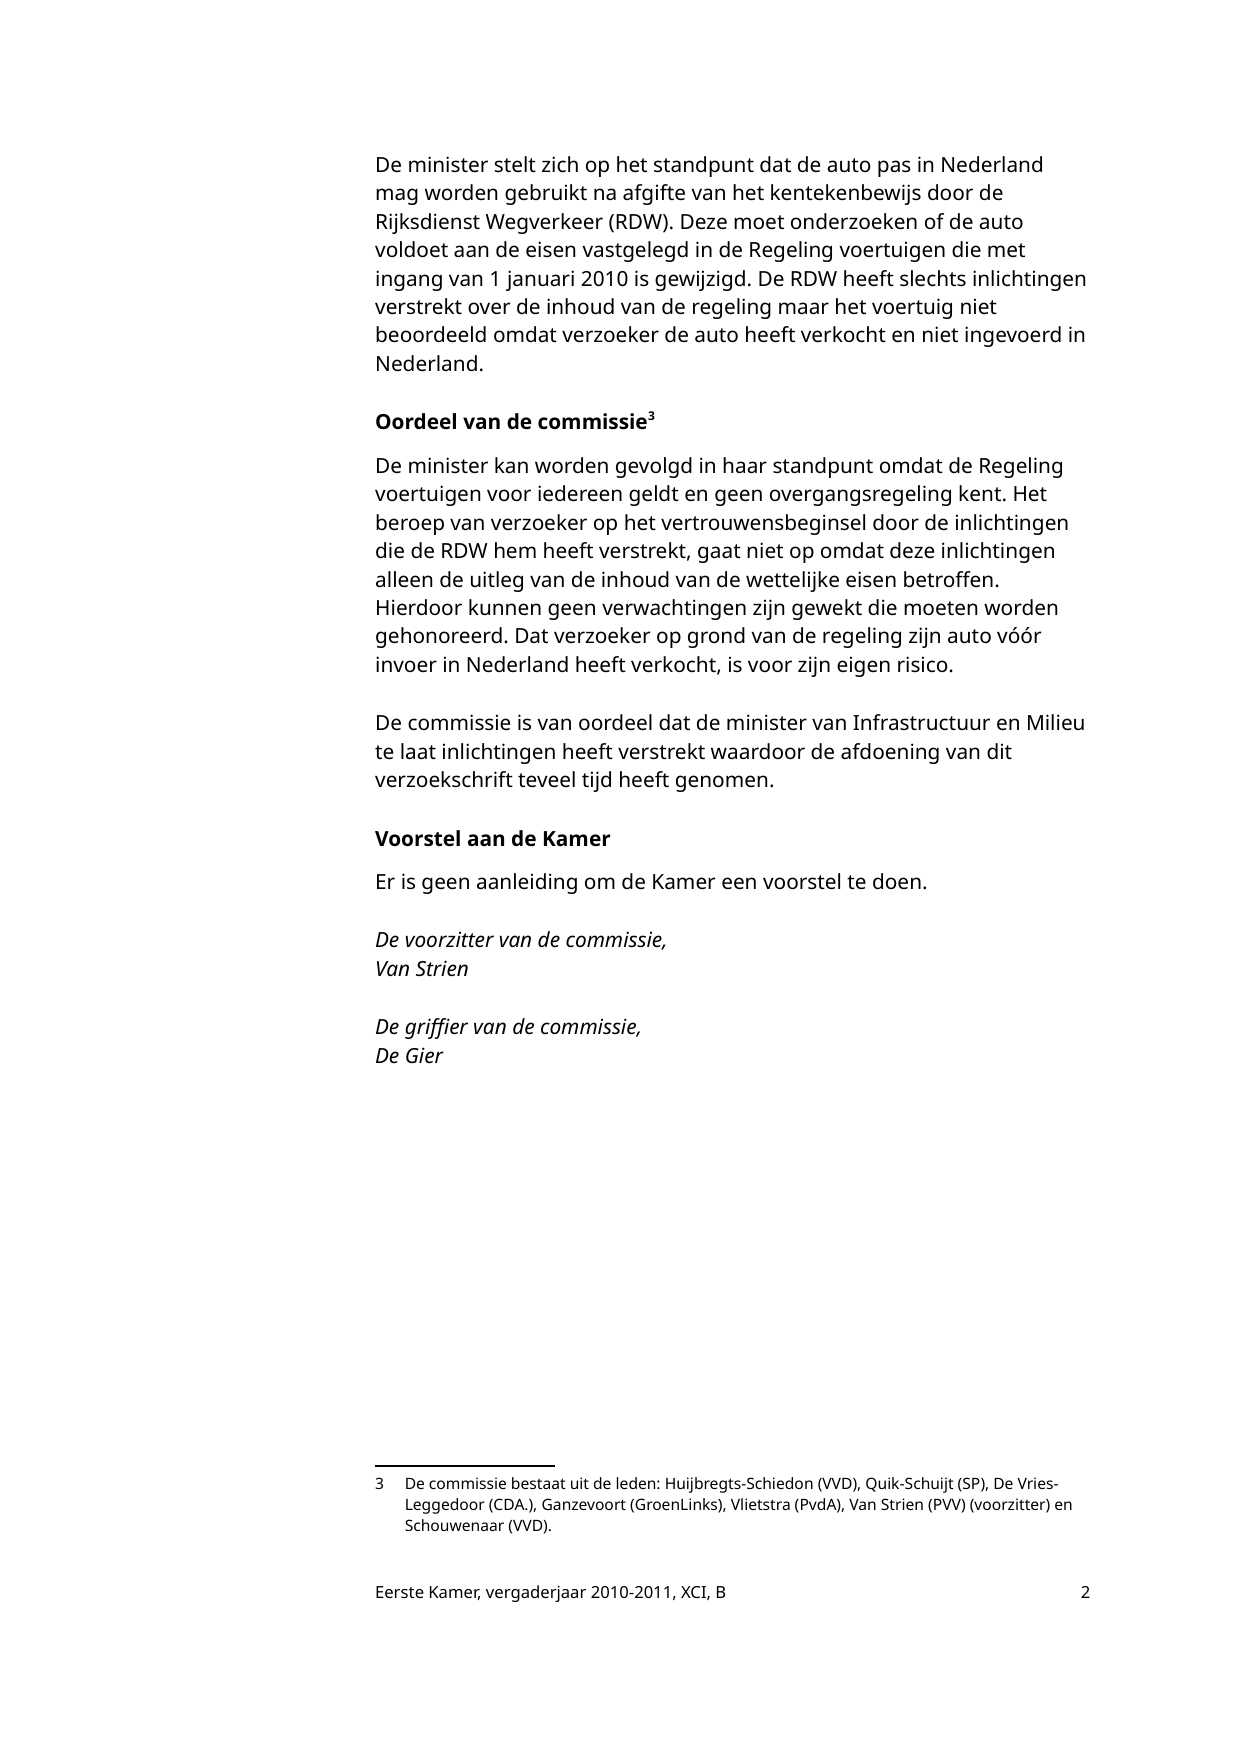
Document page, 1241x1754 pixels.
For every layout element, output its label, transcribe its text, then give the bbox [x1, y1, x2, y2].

text De commissie bestaat uit de leden: Huijbregts-Schiedon (VVD), Quik-Schuijt (SP), De Vries-Leggedoor (CDA.), Ganzevoort (GroenLinks), Vlietstra (PvdA), Van Strien (PVV) (voorzitter) en Schouwenaar (VVD). [375, 1451, 1090, 1536]
text De minister kan worden gevolgd in haar standpunt omdat de Regeling voertuigen voor iedereen geldt en geen overgangsregeling kent. Het beroep van verzoeker op het vertrouwensbeginsel door de inlichtingen die de RDW hem heeft verstrekt, gaat niet op omdat deze inlichtingen alleen de uitleg van de inhoud van de wettelijke eisen betroffen. Hierdoor kunnen geen verwachtingen zijn gewekt die moeten worden gehonoreerd. Dat verzoeker op grond van de regeling zijn auto vóór invoer in Nederland heeft verkocht, is voor zijn eigen risico. [375, 451, 1090, 678]
text De griffier van de commissie, [375, 1012, 1090, 1041]
text Van Strien [375, 954, 1090, 982]
text De minister stelt zich op het standpunt dat de auto pas in Nederland mag worden gebruikt na afgifte van het kentekenbewijs door de Rijksdienst Wegverkeer (RDW). Deze moet onderzoeken of de auto voldoet aan de eisen vastgelegd in de Regeling voertuigen die met ingang van 1 januari 2010 is gewijzigd. De RDW heeft slechts inlichtingen verstrekt over de inhoud van de regeling maar het voertuig niet beoordeeld omdat verzoeker de auto heeft verkocht en niet ingevoerd in Nederland. [375, 150, 1090, 377]
text Oordeel van de commissie [375, 407, 1090, 436]
text Er is geen aanleiding om de Kamer een voorstel te doen. [375, 867, 1090, 896]
text Voorstel aan de Kamer [375, 824, 1090, 852]
text De commissie is van oordeel dat de minister van Infrastructuur en Milieu te laat inlichtingen heeft verstrekt waardoor de afdoening van dit verzoekschrift teveel tijd heeft genomen. [375, 708, 1090, 794]
text De voorzitter van de commissie, [375, 926, 1090, 954]
text De Gier [375, 1041, 1090, 1069]
